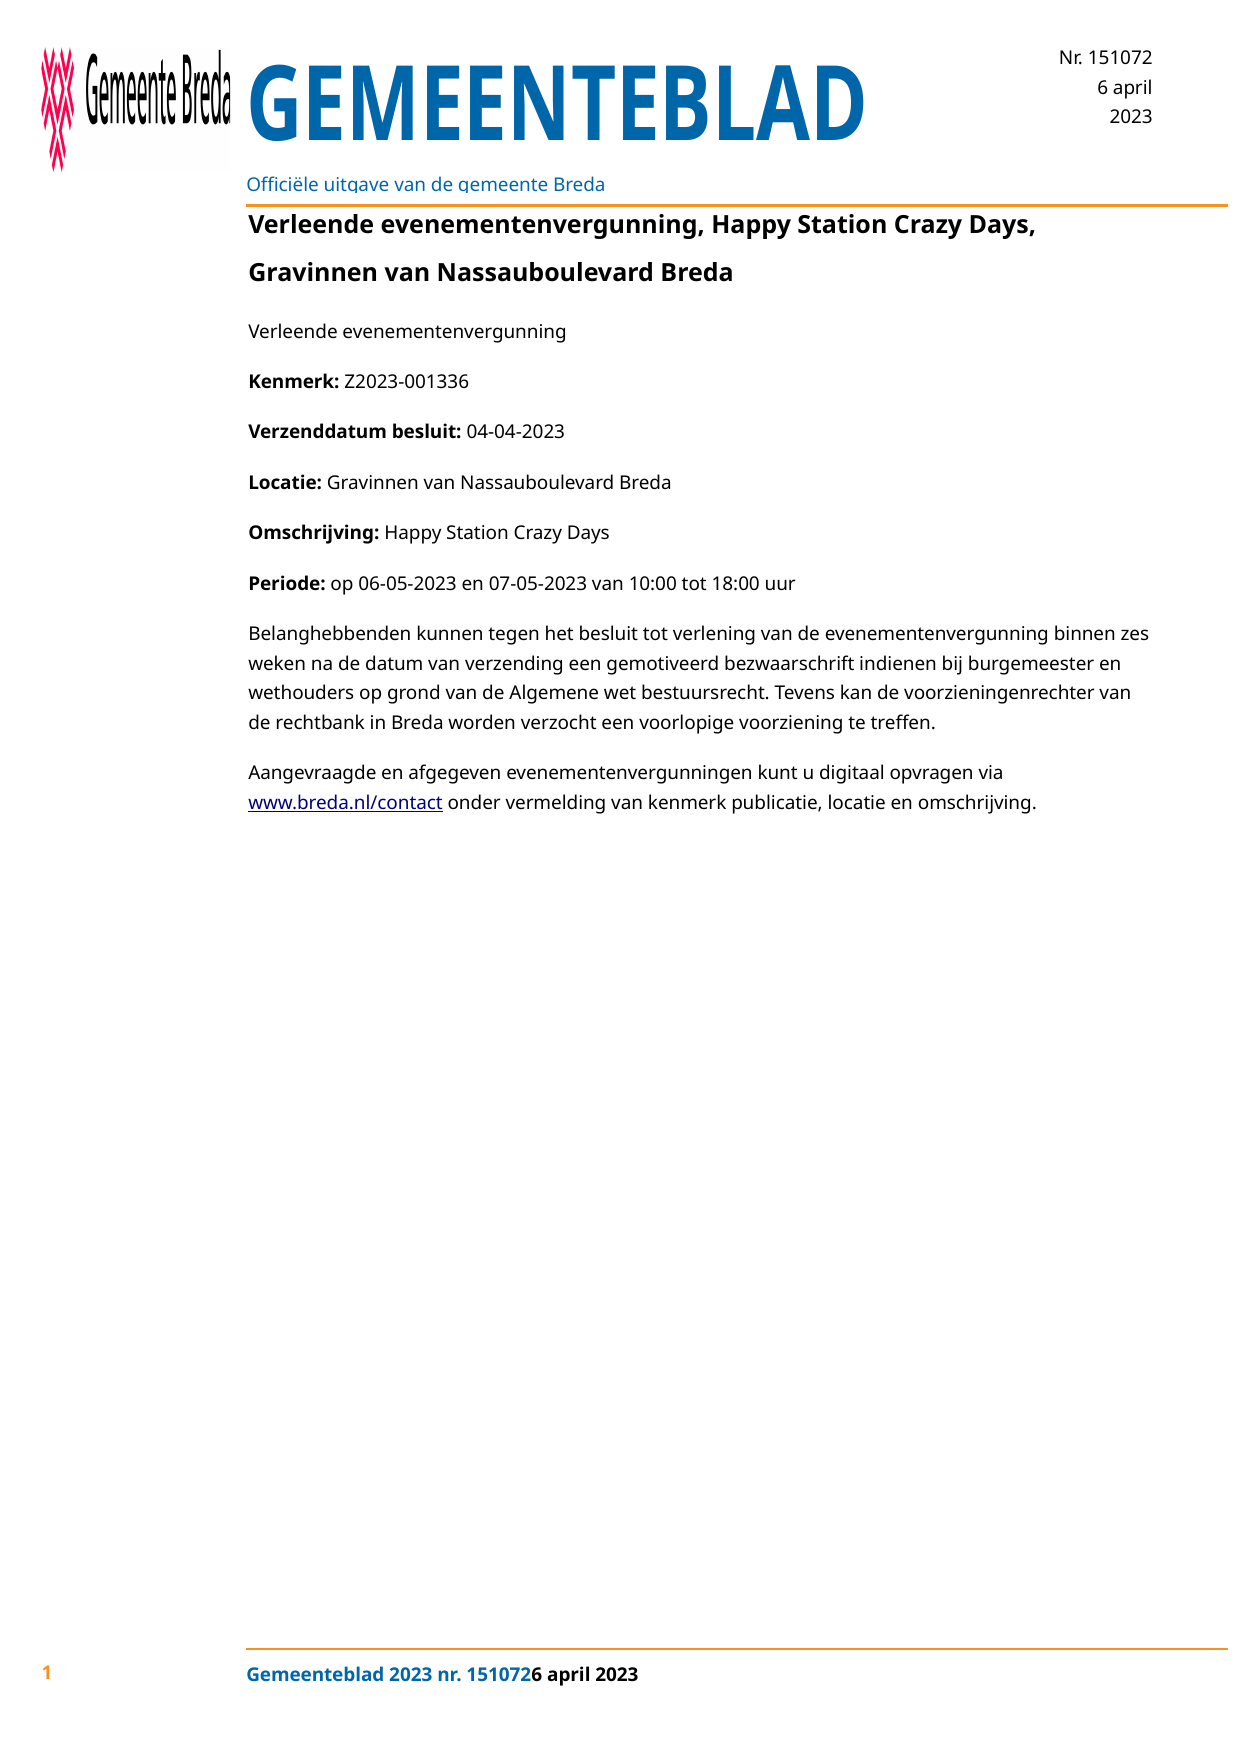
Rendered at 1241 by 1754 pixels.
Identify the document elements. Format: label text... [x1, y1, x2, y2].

text Aangevraagde en afgegeven evenementenvergunningen kunt u digitaal opvragen via www.breda.nl/contact onder vermelding van kenmerk publicatie, locatie en omschrijving. [248, 759, 1152, 815]
picture [41, 47, 231, 172]
text Omschrijving: Happy Station Crazy Days [248, 519, 1152, 545]
text Verleende evenementenvergunning, Happy Station Crazy Days, Gravinnen van Nassauboulevard Breda [248, 207, 1152, 288]
text Verzenddatum besluit: 04-04-2023 [248, 419, 1152, 444]
text Periode: op 06-05-2023 en 07-05-2023 van 10:00 tot 18:00 uur [248, 570, 1152, 596]
text Kenmerk: Z2023-001336 [248, 368, 1152, 394]
text Verleende evenementenvergunning [248, 318, 1152, 344]
text Belanghebbenden kunnen tegen het besluit tot verlening van de evenementenvergunning binnen zes weken na de datum van verzending een gemotiveerd bezwaarschrift indienen bij burgemeester en wethouders op grond van de Algemene wet bestuursrecht. Tevens kan de voorzieningenrechter van de rechtbank in Breda worden verzocht een voorlopige voorziening te treffen. [248, 620, 1152, 735]
text Locatie: Gravinnen van Nassauboulevard Breda [248, 469, 1152, 495]
